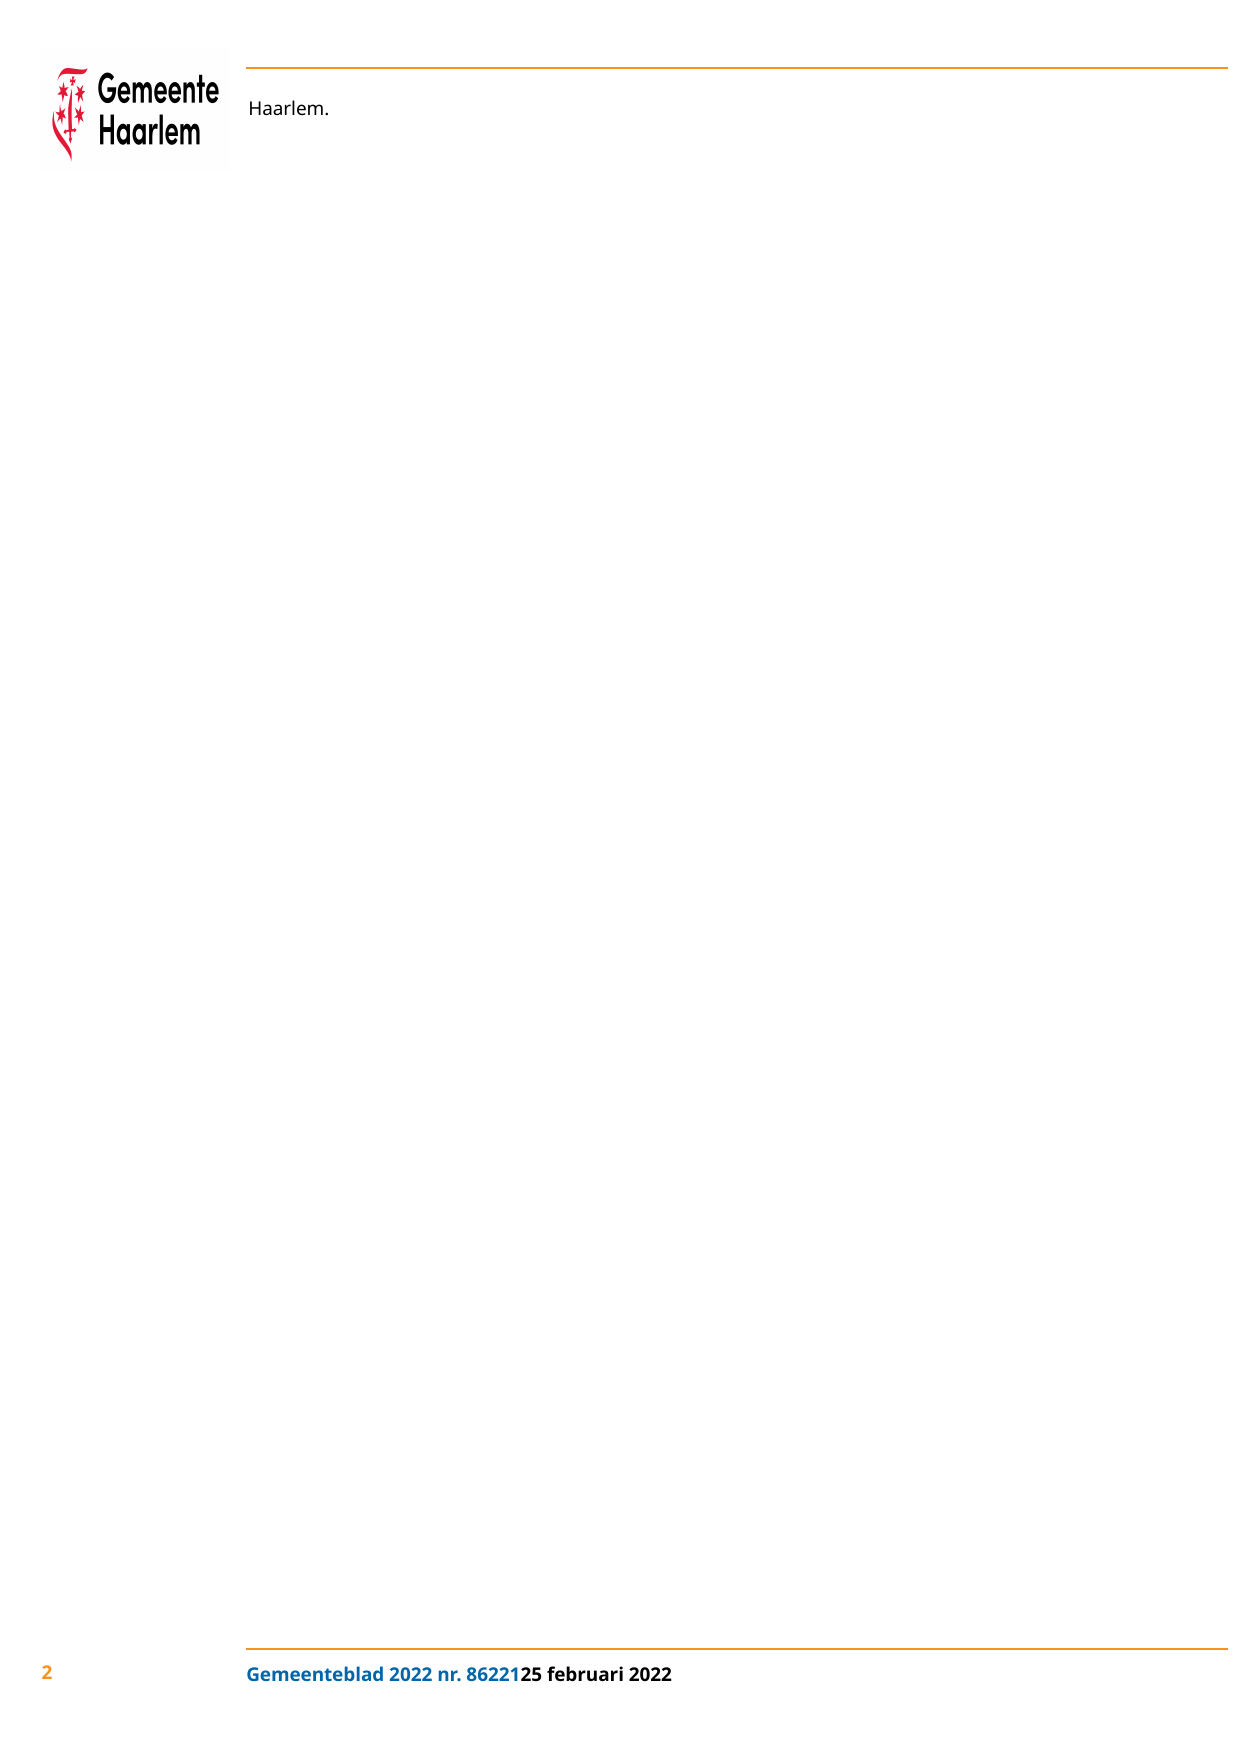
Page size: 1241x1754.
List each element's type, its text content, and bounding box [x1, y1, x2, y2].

text Haarlem. [248, 95, 1152, 121]
picture [41, 47, 231, 172]
